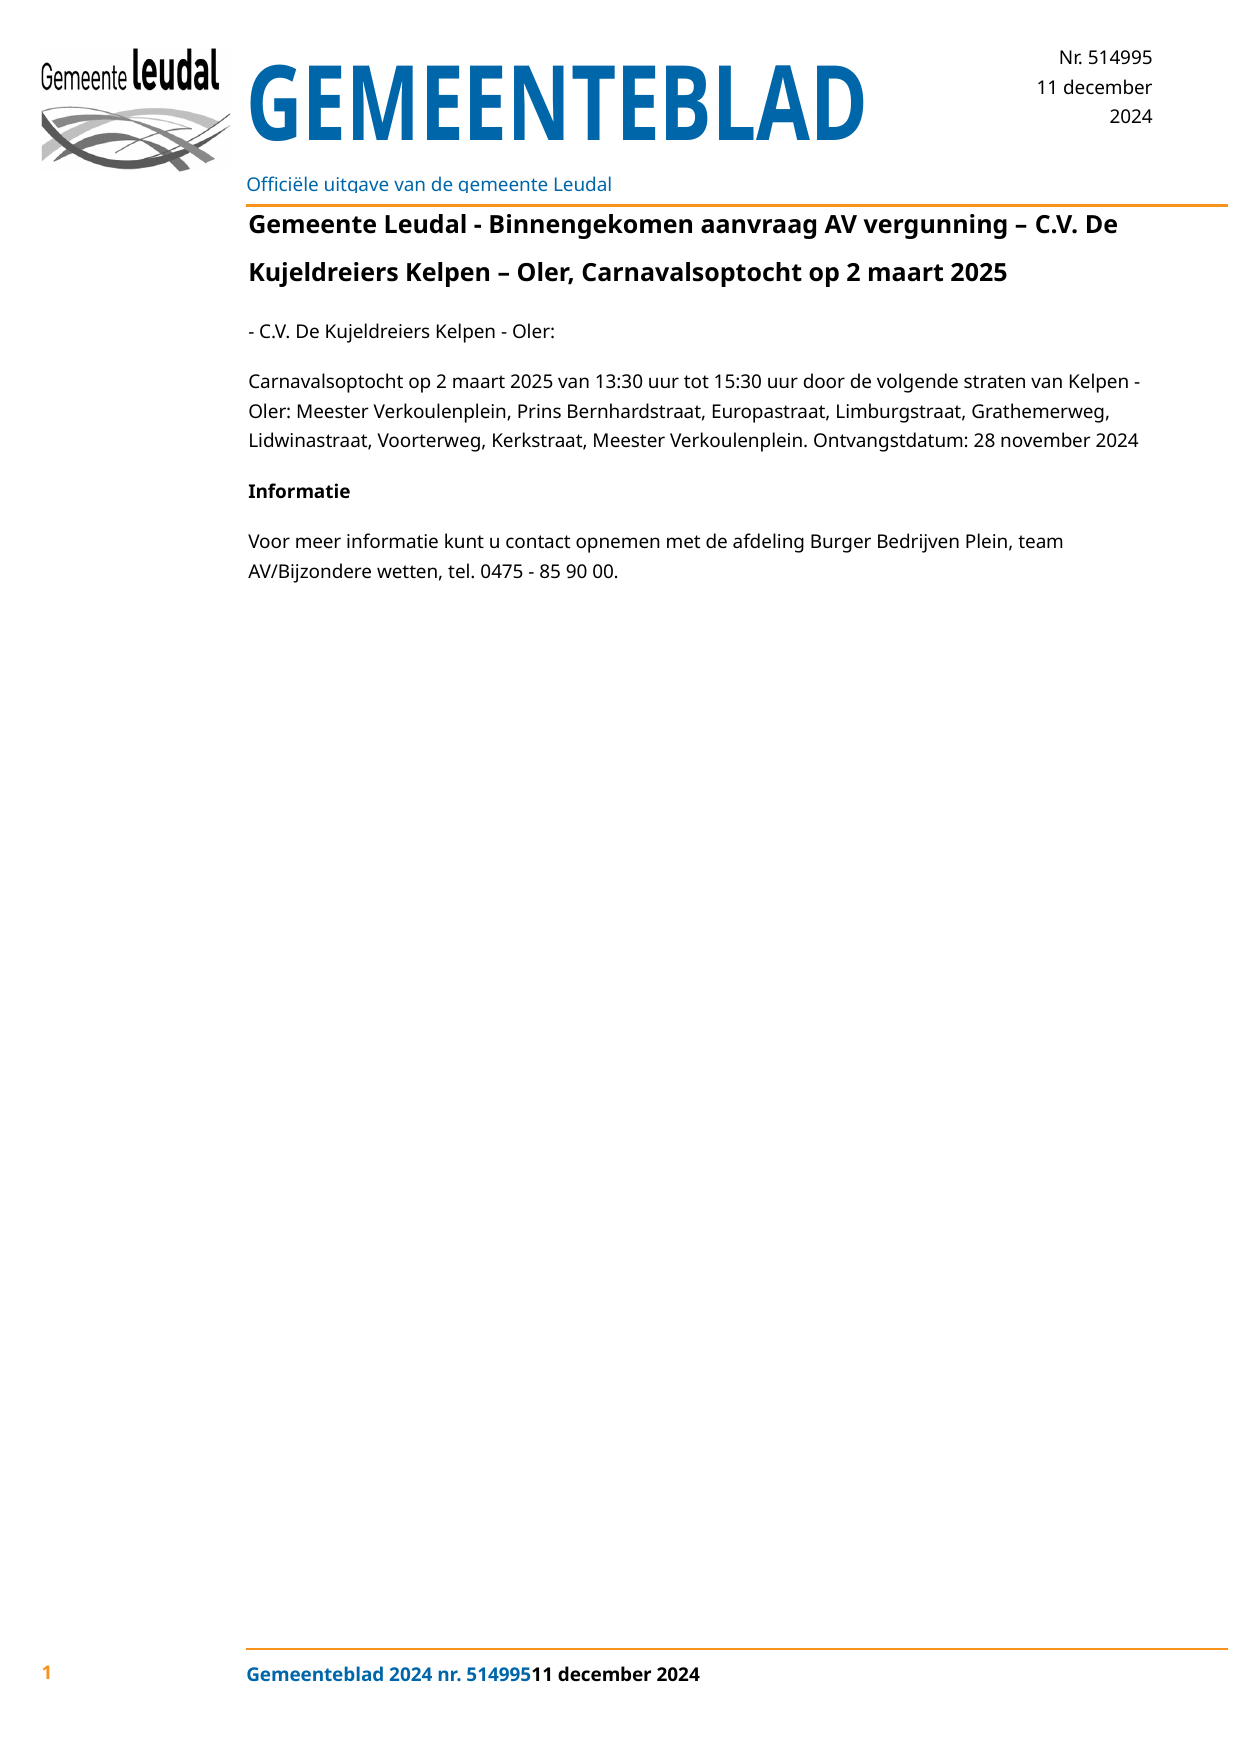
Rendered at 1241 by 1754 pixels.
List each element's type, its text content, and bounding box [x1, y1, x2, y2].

text Voor meer informatie kunt u contact opnemen met de afdeling Burger Bedrijven Plein, team AV/Bijzondere wetten, tel. 0475 - 85 90 00. [248, 528, 1152, 584]
text Gemeente Leudal - Binnengekomen aanvraag AV vergunning – C.V. De Kujeldreiers Kelpen – Oler, Carnavalsoptocht op 2 maart 2025 [248, 207, 1152, 288]
text Carnavalsoptocht op 2 maart 2025 van 13:30 uur tot 15:30 uur door de volgende straten van Kelpen - Oler: Meester Verkoulenplein, Prins Bernhardstraat, Europastraat, Limburgstraat, Grathemerweg, Lidwinastraat, Voorterweg, Kerkstraat, Meester Verkoulenplein. Ontvangstdatum: 28 november 2024 [248, 368, 1152, 453]
text - C.V. De Kujeldreiers Kelpen - Oler: [248, 318, 1152, 344]
text Informatie [248, 478, 1152, 504]
picture [41, 47, 231, 172]
